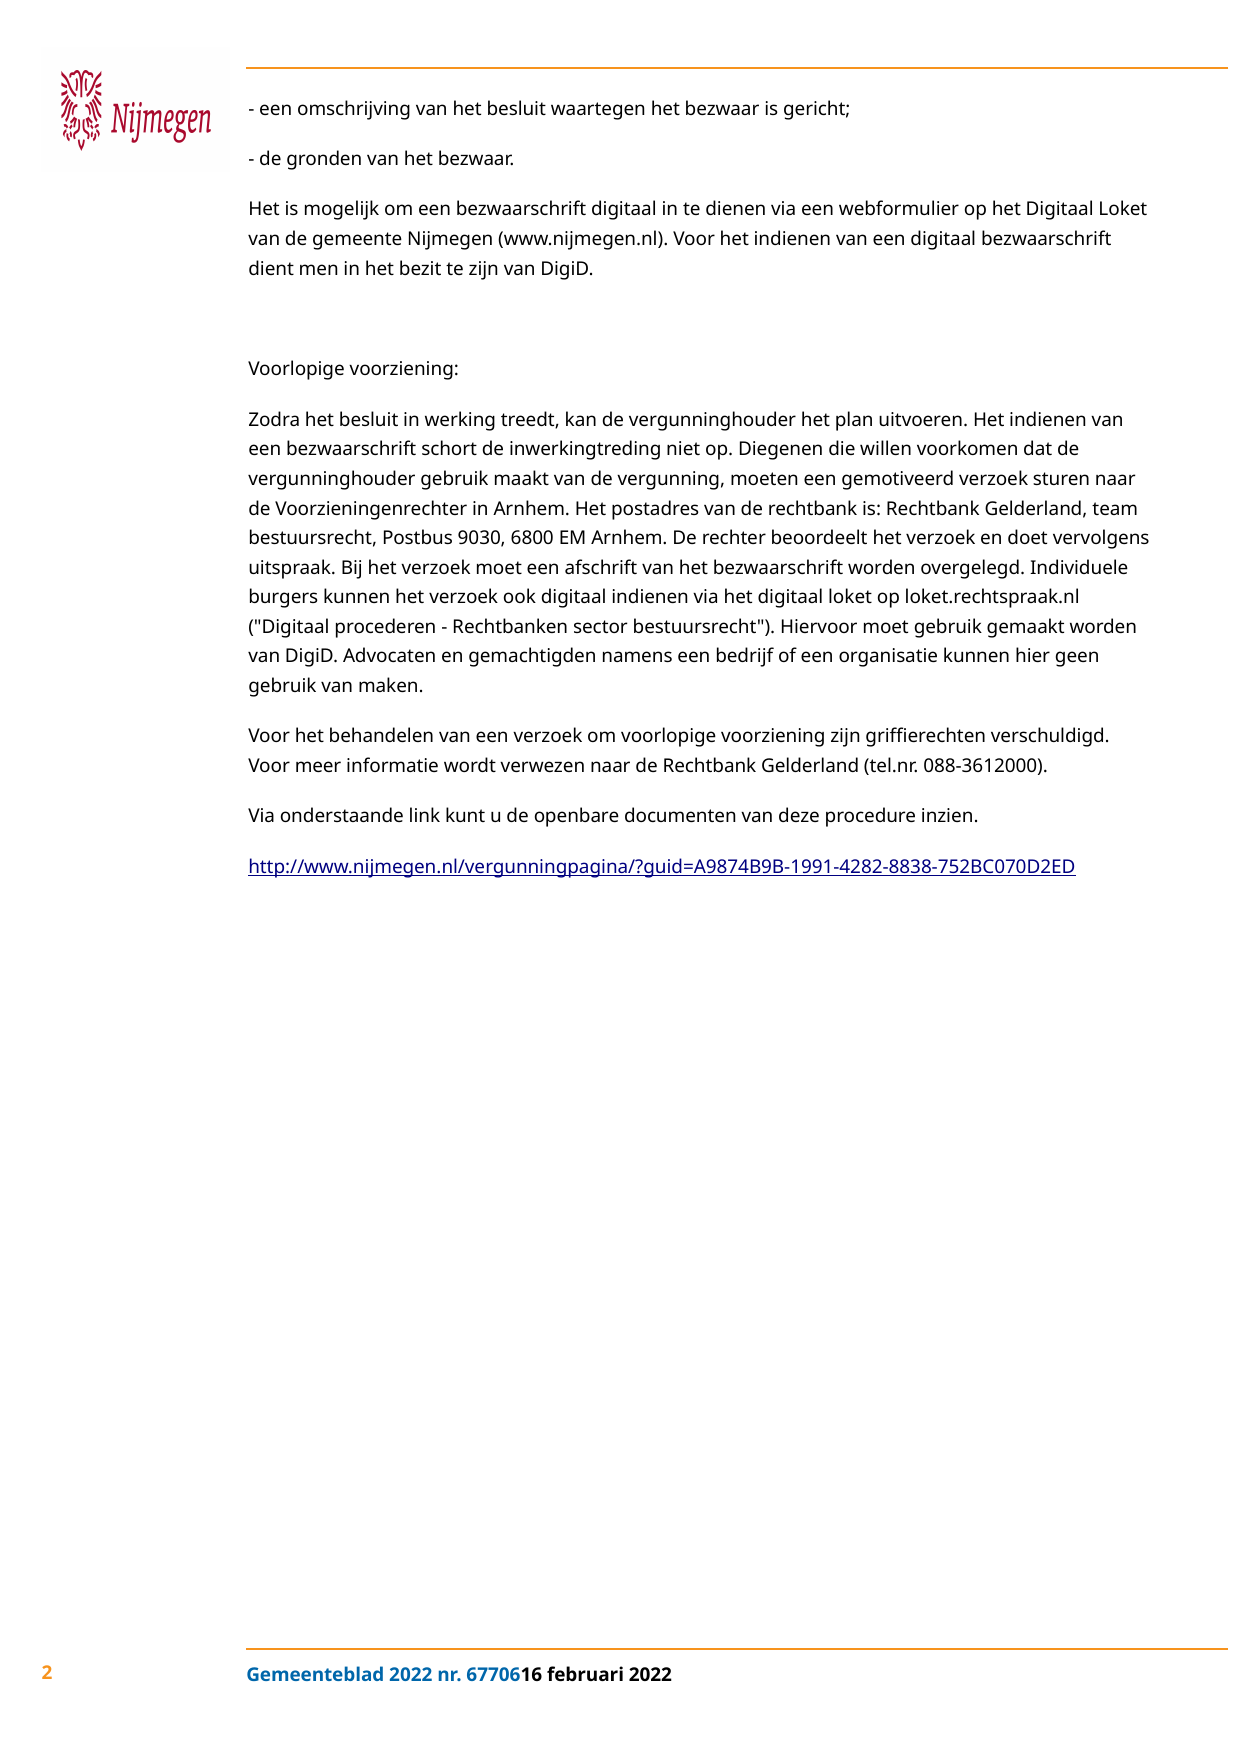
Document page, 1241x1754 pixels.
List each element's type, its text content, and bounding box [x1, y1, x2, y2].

text - een omschrijving van het besluit waartegen het bezwaar is gericht; [248, 95, 1152, 121]
picture [41, 47, 231, 172]
text - de gronden van het bezwaar. [248, 145, 1152, 171]
text Het is mogelijk om een bezwaarschrift digitaal in te dienen via een webformulier op het Digitaal Loket van de gemeente Nijmegen (www.nijmegen.nl). Voor het indienen van een digitaal bezwaarschrift dient men in het bezit te zijn van DigiD. [248, 196, 1152, 281]
text Voorlopige voorziening: [248, 356, 1152, 381]
text Zodra het besluit in werking treedt, kan de vergunninghouder het plan uitvoeren. Het indienen van een bezwaarschrift schort de inwerkingtreding niet op. Diegenen die willen voorkomen dat de vergunninghouder gebruik maakt van de vergunning, moeten een gemotiveerd verzoek sturen naar de Voorzieningenrechter in Arnhem. Het postadres van de rechtbank is: Rechtbank Gelderland, team bestuursrecht, Postbus 9030, 6800 EM Arnhem. De rechter beoordeelt het verzoek en doet vervolgens uitspraak. Bij het verzoek moet een afschrift van het bezwaarschrift worden overgelegd. Individuele burgers kunnen het verzoek ook digitaal indienen via het digitaal loket op loket.rechtspraak.nl ("Digitaal procederen - Rechtbanken sector bestuursrecht"). Hiervoor moet gebruik gemaakt worden van DigiD. Advocaten en gemachtigden namens een bedrijf of een organisatie kunnen hier geen gebruik van maken. [248, 406, 1152, 698]
text Via onderstaande link kunt u de openbare documenten van deze procedure inzien. [248, 803, 1152, 828]
text Voor het behandelen van een verzoek om voorlopige voorziening zijn griffierechten verschuldigd. Voor meer informatie wordt verwezen naar de Rechtbank Gelderland (tel.nr. 088-3612000). [248, 723, 1152, 778]
text http://www.nijmegen.nl/vergunningpagina/?guid=A9874B9B-1991-4282-8838-752BC070D2ED [248, 853, 1152, 879]
